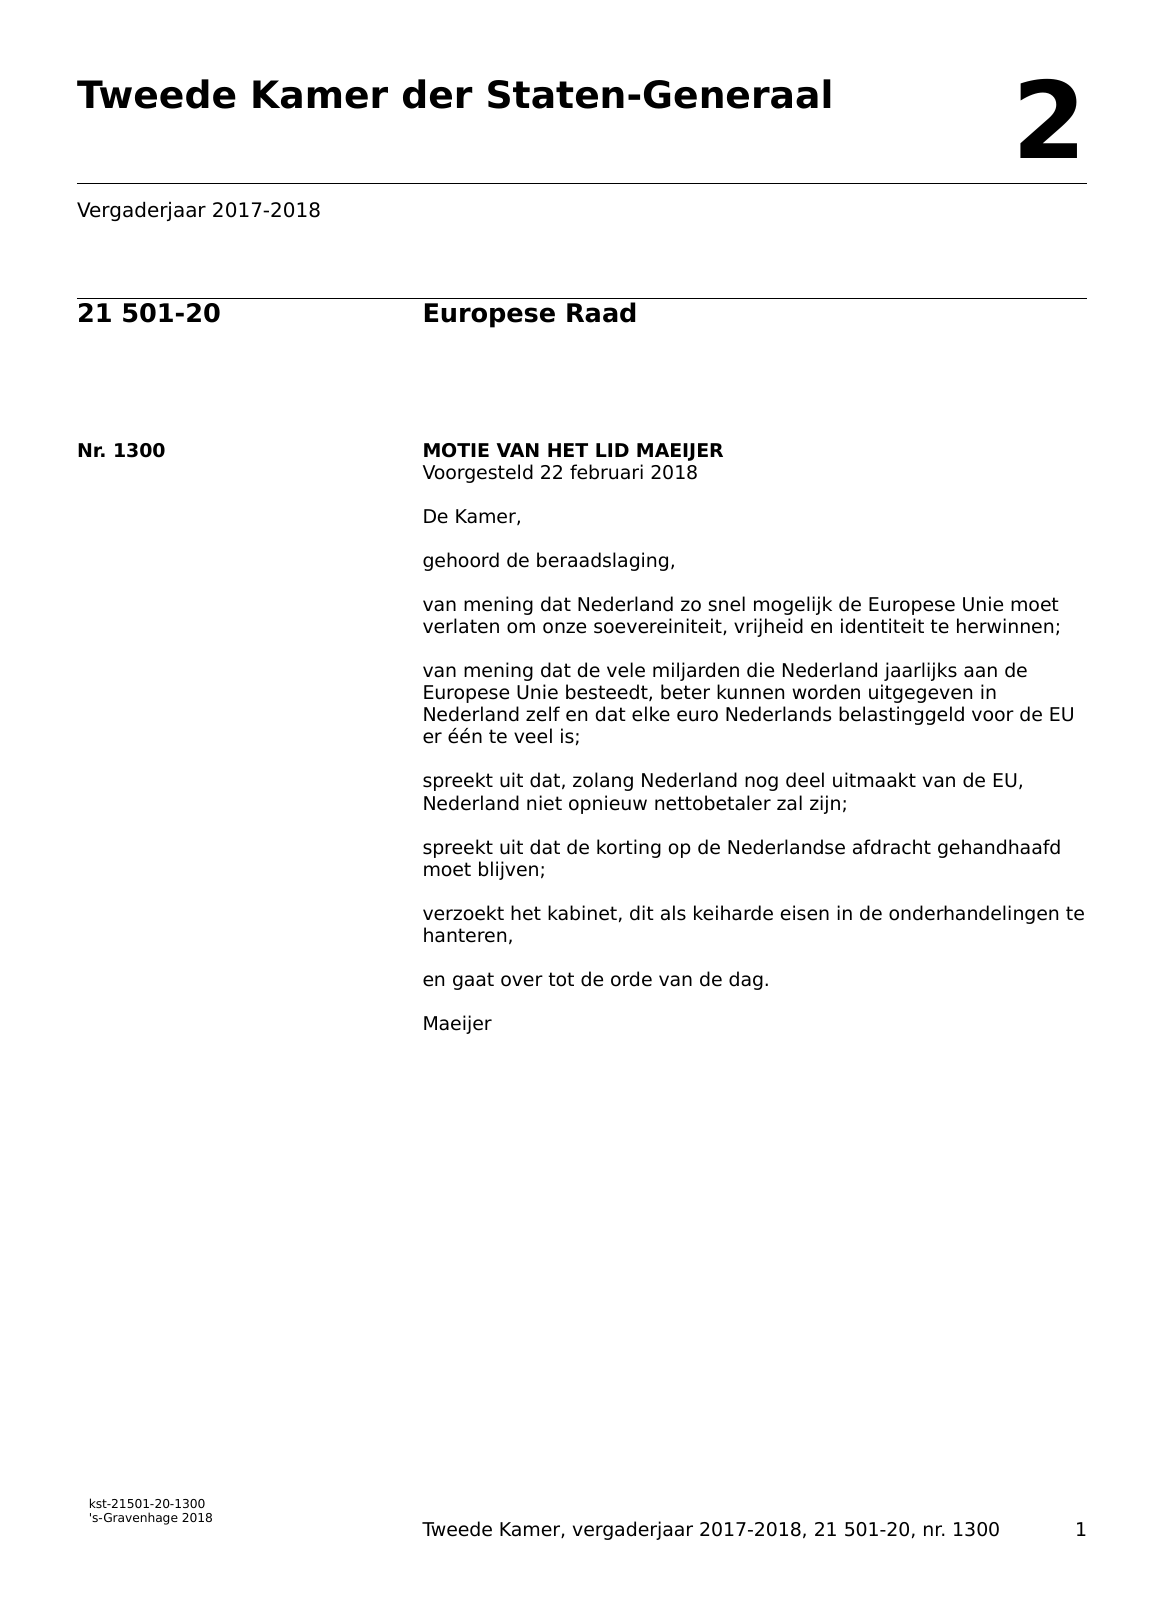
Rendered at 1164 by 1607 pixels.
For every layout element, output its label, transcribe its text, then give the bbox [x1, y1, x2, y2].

text kst-21501-20-1300 [88, 1497, 323, 1511]
table_header 2 [886, 59, 1087, 183]
text Maeijer [422, 1013, 1087, 1035]
text en gaat over tot de orde van de dag. [422, 969, 1087, 991]
table_header Tweede Kamer der Staten-Generaal [77, 59, 886, 183]
subtitle Nr. 1300 MOTIE VAN HET LID MAEIJER [77, 440, 1087, 462]
text verzoekt het kabinet, dit als keiharde eisen in de onderhandelingen te hanteren, [422, 903, 1087, 947]
text spreekt uit dat, zolang Nederland nog deel uitmaakt van de EU, Nederland niet opnieuw nettobetaler zal zijn; [422, 770, 1087, 814]
subtitle 21 501-20 Europese Raad [77, 299, 1087, 329]
text spreekt uit dat de korting op de Nederlandse afdracht gehandhaafd moet blijven; [422, 837, 1087, 881]
text De Kamer, [422, 506, 1087, 528]
text Voorgesteld 22 februari 2018 [422, 462, 1087, 484]
text gehoord de beraadslaging, [422, 550, 1087, 572]
text 's-Gravenhage 2018 [88, 1511, 323, 1525]
text van mening dat de vele miljarden die Nederland jaarlijks aan de Europese Unie besteedt, beter kunnen worden uitgegeven in Nederland zelf en dat elke euro Nederlands belastinggeld voor de EU er één te veel is; [422, 660, 1087, 748]
text van mening dat Nederland zo snel mogelijk de Europese Unie moet verlaten om onze soevereiniteit, vrijheid en identiteit te herwinnen; [422, 594, 1087, 638]
table_cell Vergaderjaar 2017-2018 [77, 184, 1087, 298]
